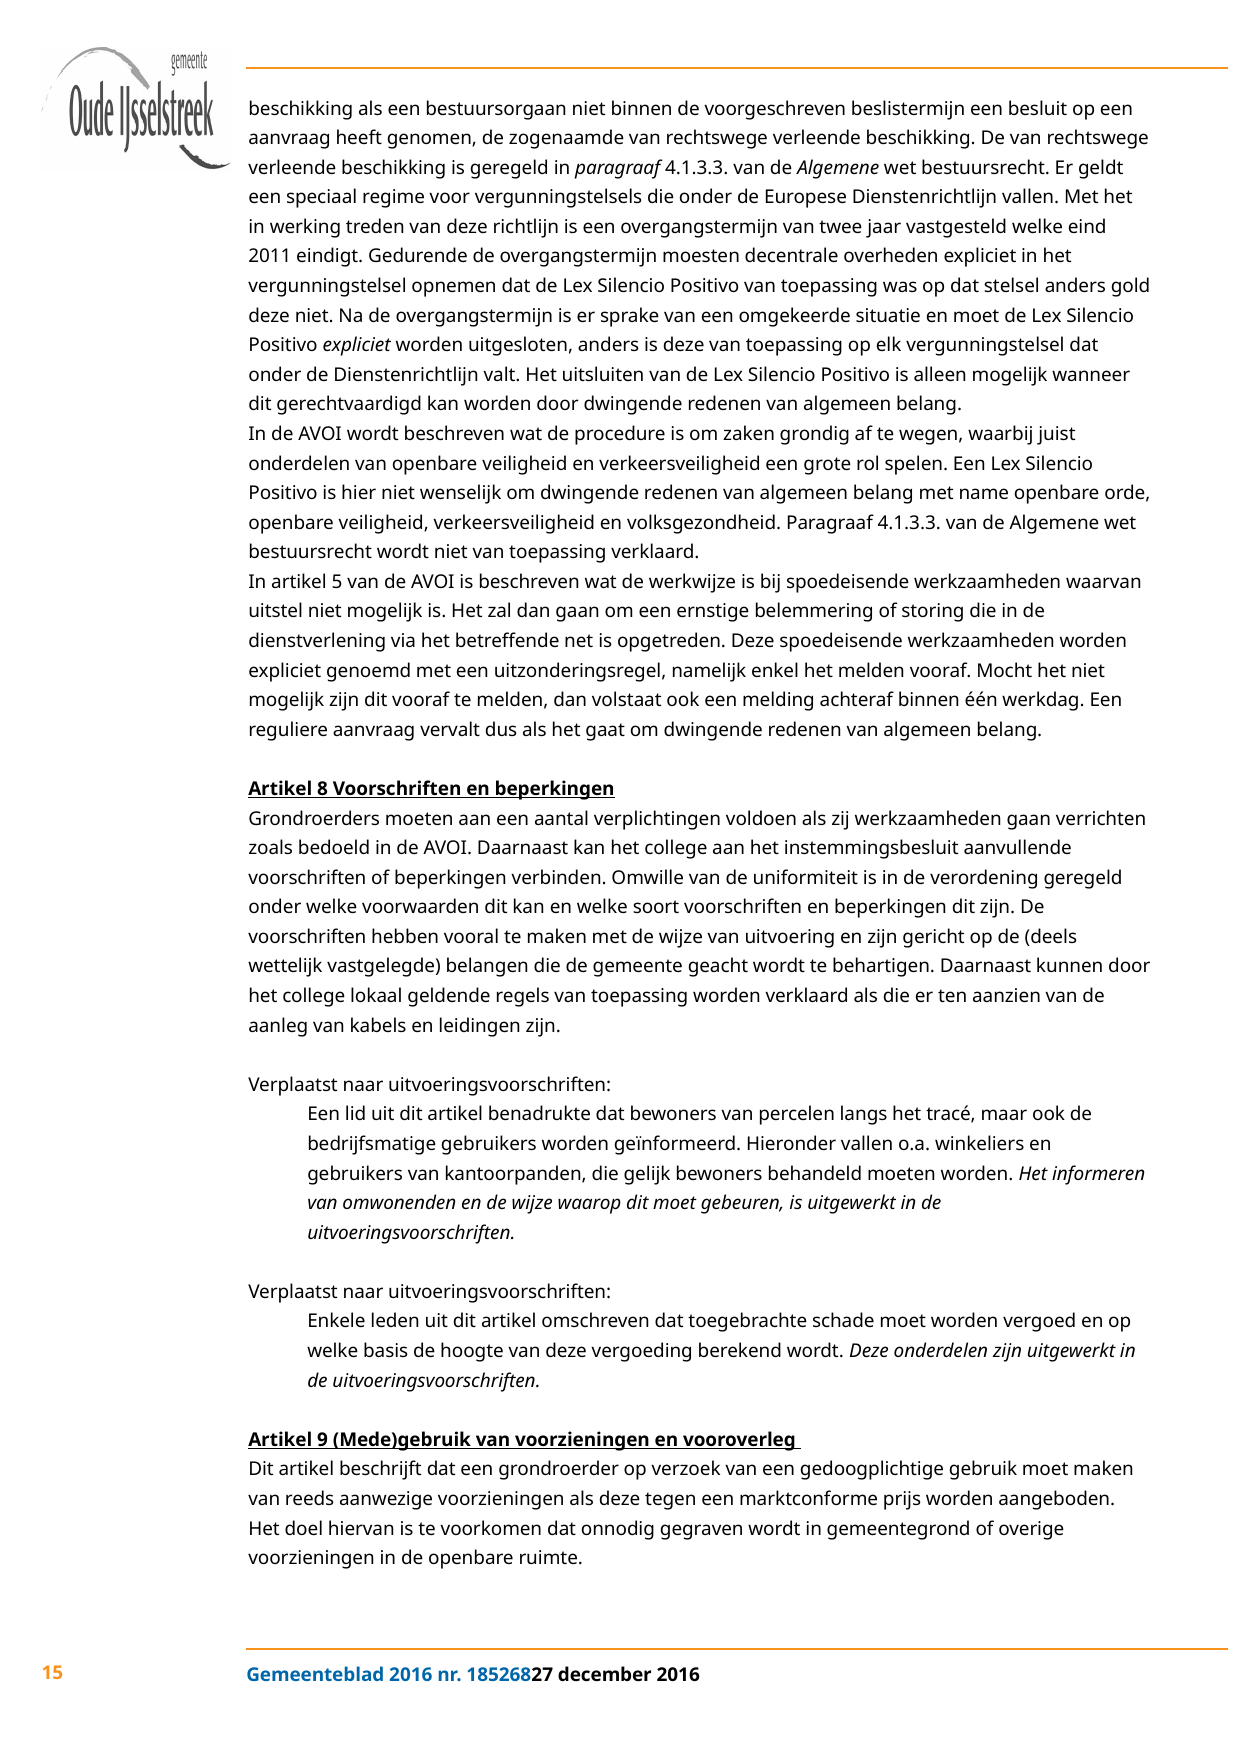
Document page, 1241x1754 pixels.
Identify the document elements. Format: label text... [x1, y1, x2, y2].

text Artikel 9 (Mede)gebruik van voorzieningen en vooroverleg [248, 1426, 1152, 1452]
text Verplaatst naar uitvoeringsvoorschriften: [248, 1071, 1152, 1097]
list Enkele leden uit dit artikel omschreven dat toegebrachte schade moet worden vergoed en op welke basis de hoogte van deze vergoeding berekend wordt. Deze onderdelen zijn uitgewerkt in de uitvoeringsvoorschriften. [248, 1308, 1152, 1393]
text Dit artikel beschrijft dat een grondroerder op verzoek van een gedoogplichtige gebruik moet maken van reeds aanwezige voorzieningen als deze tegen een marktconforme prijs worden aangeboden. Het doel hiervan is te voorkomen dat onnodig gegraven wordt in gemeentegrond of overige voorzieningen in de openbare ruimte. [248, 1456, 1152, 1570]
text beschikking als een bestuursorgaan niet binnen de voorgeschreven beslistermijn een besluit op een aanvraag heeft genomen, de zogenaamde van rechtswege verleende beschikking. De van rechtswege verleende beschikking is geregeld in paragraaf 4.1.3.3. van de Algemene wet bestuursrecht. Er geldt een speciaal regime voor vergunningstelsels die onder de Europese Dienstenrichtlijn vallen. Met het in werking treden van deze richtlijn is een overgangstermijn van twee jaar vastgesteld welke eind 2011 eindigt. Gedurende de overgangstermijn moesten decentrale overheden expliciet in het vergunningstelsel opnemen dat de Lex Silencio Positivo van toepassing was op dat stelsel anders gold deze niet. Na de overgangstermijn is er sprake van een omgekeerde situatie en moet de Lex Silencio Positivo expliciet worden uitgesloten, anders is deze van toepassing op elk vergunningstelsel dat onder de Dienstenrichtlijn valt. Het uitsluiten van de Lex Silencio Positivo is alleen mogelijk wanneer dit gerechtvaardigd kan worden door dwingende redenen van algemeen belang. [248, 95, 1152, 416]
text In de AVOI wordt beschreven wat de procedure is om zaken grondig af te wegen, waarbij juist onderdelen van openbare veiligheid en verkeersveiligheid een grote rol spelen. Een Lex Silencio Positivo is hier niet wenselijk om dwingende redenen van algemeen belang met name openbare orde, openbare veiligheid, verkeersveiligheid en volksgezondheid. Paragraaf 4.1.3.3. van de Algemene wet bestuursrecht wordt niet van toepassing verklaard. [248, 420, 1152, 564]
picture [41, 47, 231, 172]
text Grondroerders moeten aan een aantal verplichtingen voldoen als zij werkzaamheden gaan verrichten zoals bedoeld in de AVOI. Daarnaast kan het college aan het instemmingsbesluit aanvullende voorschriften of beperkingen verbinden. Omwille van de uniformiteit is in de verordening geregeld onder welke voorwaarden dit kan en welke soort voorschriften en beperkingen dit zijn. De voorschriften hebben vooral te maken met de wijze van uitvoering en zijn gericht op de (deels wettelijk vastgelegde) belangen die de gemeente geacht wordt te behartigen. Daarnaast kunnen door het college lokaal geldende regels van toepassing worden verklaard als die er ten aanzien van de aanleg van kabels en leidingen zijn. [248, 805, 1152, 1038]
text In artikel 5 van de AVOI is beschreven wat de werkwijze is bij spoedeisende werkzaamheden waarvan uitstel niet mogelijk is. Het zal dan gaan om een ernstige belemmering of storing die in de dienstverlening via het betreffende net is opgetreden. Deze spoedeisende werkzaamheden worden expliciet genoemd met een uitzonderingsregel, namelijk enkel het melden vooraf. Mocht het niet mogelijk zijn dit vooraf te melden, dan volstaat ook een melding achteraf binnen één werkdag. Een reguliere aanvraag vervalt dus als het gaat om dwingende redenen van algemeen belang. [248, 568, 1152, 742]
text Artikel 8 Voorschriften en beperkingen [248, 775, 1152, 801]
list Een lid uit dit artikel benadrukte dat bewoners van percelen langs het tracé, maar ook de bedrijfsmatige gebruikers worden geïnformeerd. Hieronder vallen o.a. winkeliers en gebruikers van kantoorpanden, die gelijk bewoners behandeld moeten worden. Het informeren van omwonenden en de wijze waarop dit moet gebeuren, is uitgewerkt in de uitvoeringsvoorschriften. [248, 1101, 1152, 1245]
text Verplaatst naar uitvoeringsvoorschriften: [248, 1278, 1152, 1304]
